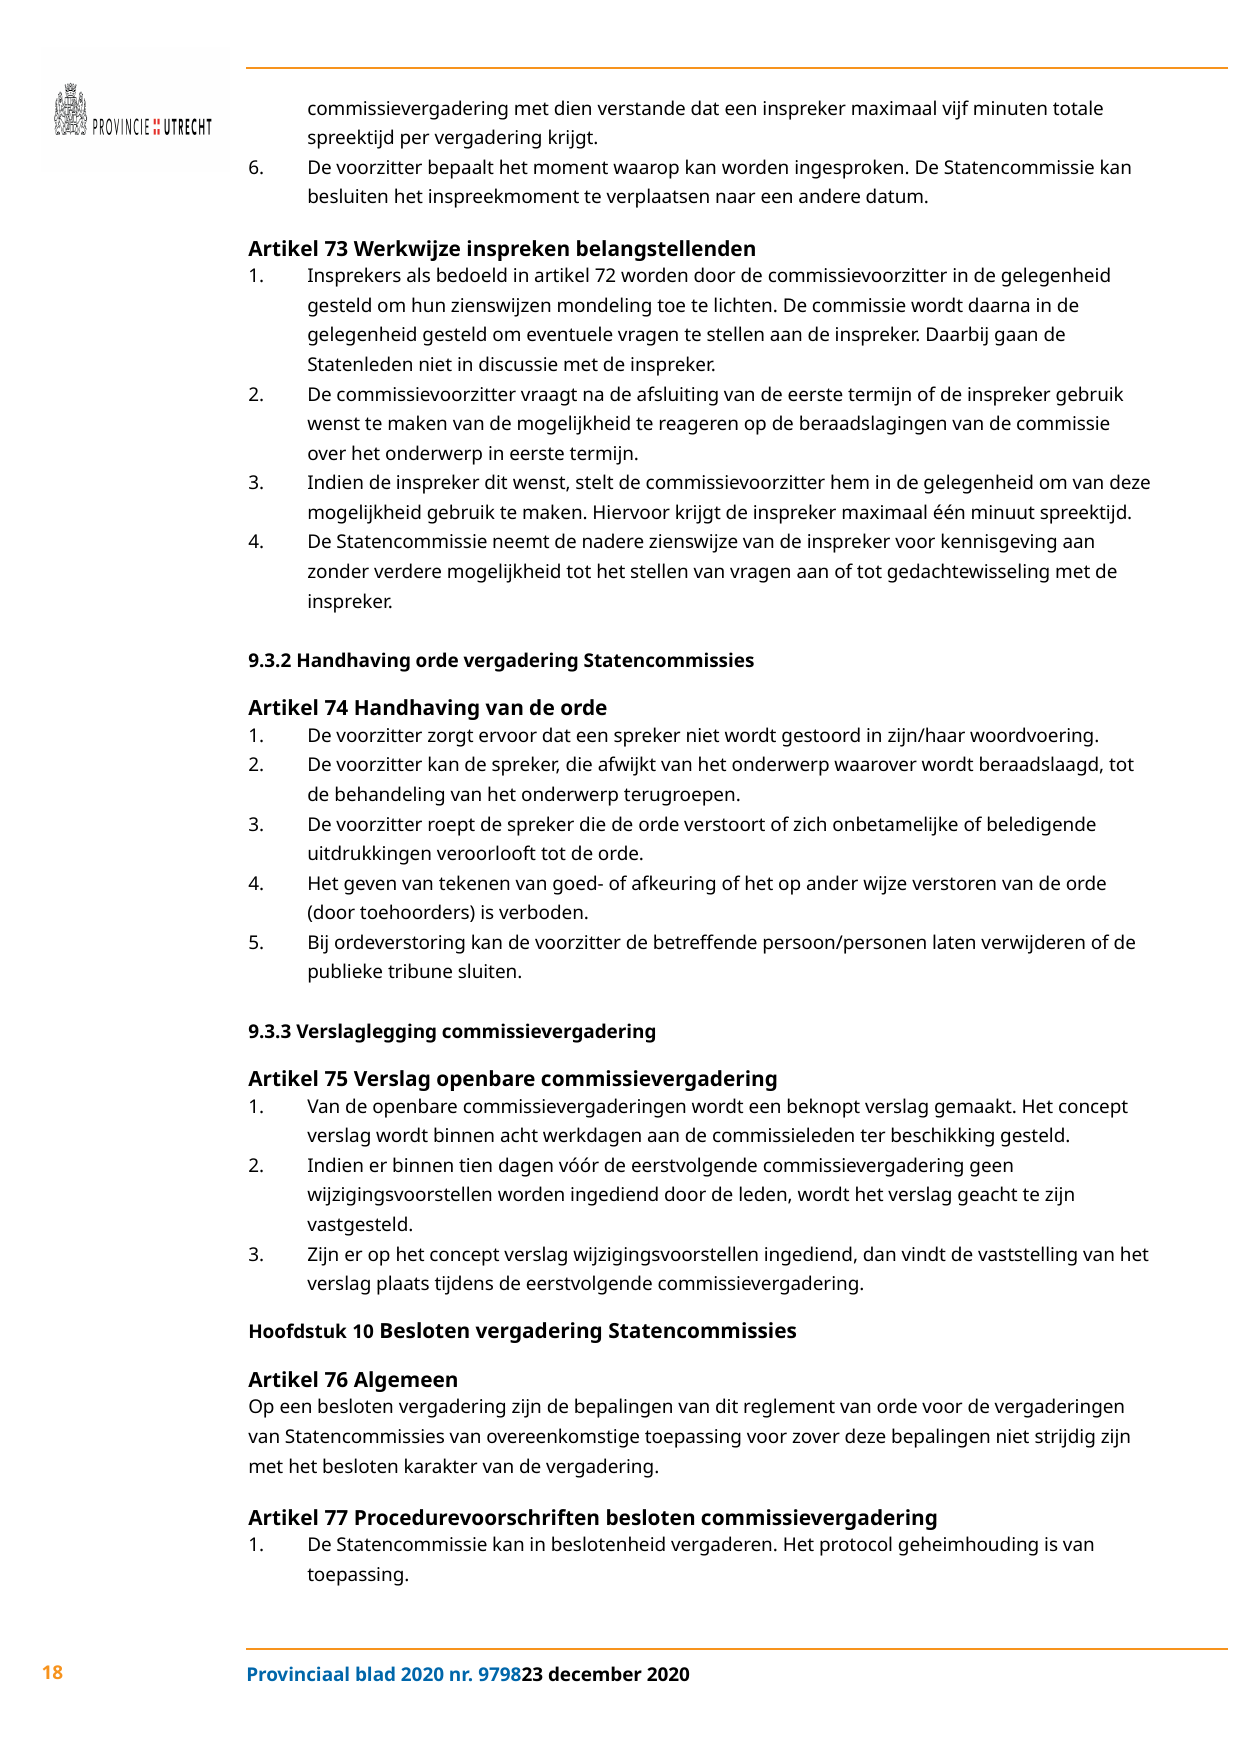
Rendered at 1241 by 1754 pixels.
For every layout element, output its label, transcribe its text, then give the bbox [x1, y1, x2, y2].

list De voorzitter kan de spreker, die afwijkt van het onderwerp waarover wordt beraadslaagd, tot de behandeling van het onderwerp terugroepen. [248, 752, 1152, 807]
list Indien er binnen tien dagen vóór de eerstvolgende commissievergadering geen wijzigingsvoorstellen worden ingediend door de leden, wordt het verslag geacht te zijn vastgesteld. [248, 1152, 1152, 1237]
text 9.3.3 Verslaglegging commissievergadering [248, 1018, 1152, 1043]
text Hoofdstuk 10 Besloten vergadering Statencommissies [248, 1316, 1152, 1344]
list De voorzitter bepaalt het moment waarop kan worden ingesproken. De Statencommissie kan besluiten het inspreekmoment te verplaatsen naar een andere datum. [248, 154, 1152, 209]
list De Statencommissie kan in beslotenheid vergaderen. Het protocol geheimhouding is van toepassing. [248, 1532, 1152, 1587]
list commissievergadering met dien verstande dat een inspreker maximaal vijf minuten totale spreektijd per vergadering krijgt. [248, 95, 1152, 150]
picture [41, 47, 231, 172]
list Bij ordeverstoring kan de voorzitter de betreffende persoon/personen laten verwijderen of de publieke tribune sluiten. [248, 929, 1152, 984]
text Artikel 76 Algemeen [248, 1365, 1152, 1394]
text Artikel 77 Procedurevoorschriften besloten commissievergadering [248, 1503, 1152, 1532]
list De Statencommissie neemt de nadere zienswijze van de inspreker voor kennisgeving aan zonder verdere mogelijkheid tot het stellen van vragen aan of tot gedachtewisseling met de inspreker. [248, 529, 1152, 613]
list De commissievoorzitter vraagt na de afsluiting van de eerste termijn of de inspreker gebruik wenst te maken van de mogelijkheid te reageren op de beraadslagingen van de commissie over het onderwerp in eerste termijn. [248, 381, 1152, 466]
text Artikel 75 Verslag openbare commissievergadering [248, 1064, 1152, 1093]
list De voorzitter roept de spreker die de orde verstoort of zich onbetamelijke of beledigende uitdrukkingen veroorlooft tot de orde. [248, 811, 1152, 866]
list Van de openbare commissievergaderingen wordt een beknopt verslag gemaakt. Het concept verslag wordt binnen acht werkdagen aan de commissieleden ter beschikking gesteld. [248, 1093, 1152, 1148]
list Zijn er op het concept verslag wijzigingsvoorstellen ingediend, dan vindt de vaststelling van het verslag plaats tijdens de eerstvolgende commissievergadering. [248, 1241, 1152, 1296]
list Het geven van tekenen van goed- of afkeuring of het op ander wijze verstoren van de orde (door toehoorders) is verboden. [248, 870, 1152, 925]
list Indien de inspreker dit wenst, stelt de commissievoorzitter hem in de gelegenheid om van deze mogelijkheid gebruik te maken. Hiervoor krijgt de inspreker maximaal één minuut spreektijd. [248, 469, 1152, 525]
list Insprekers als bedoeld in artikel 72 worden door de commissievoorzitter in de gelegenheid gesteld om hun zienswijzen mondeling toe te lichten. De commissie wordt daarna in de gelegenheid gesteld om eventuele vragen te stellen aan de inspreker. Daarbij gaan de Statenleden niet in discussie met de inspreker. [248, 262, 1152, 377]
text Artikel 74 Handhaving van de orde [248, 693, 1152, 722]
text Artikel 73 Werkwijze inspreken belangstellenden [248, 234, 1152, 262]
text Op een besloten vergadering zijn de bepalingen van dit reglement van orde voor de vergaderingen van Statencommissies van overeenkomstige toepassing voor zover deze bepalingen niet strijdig zijn met het besloten karakter van de vergadering. [248, 1394, 1152, 1478]
text 9.3.2 Handhaving orde vergadering Statencommissies [248, 647, 1152, 673]
list De voorzitter zorgt ervoor dat een spreker niet wordt gestoord in zijn/haar woordvoering. [248, 722, 1152, 748]
